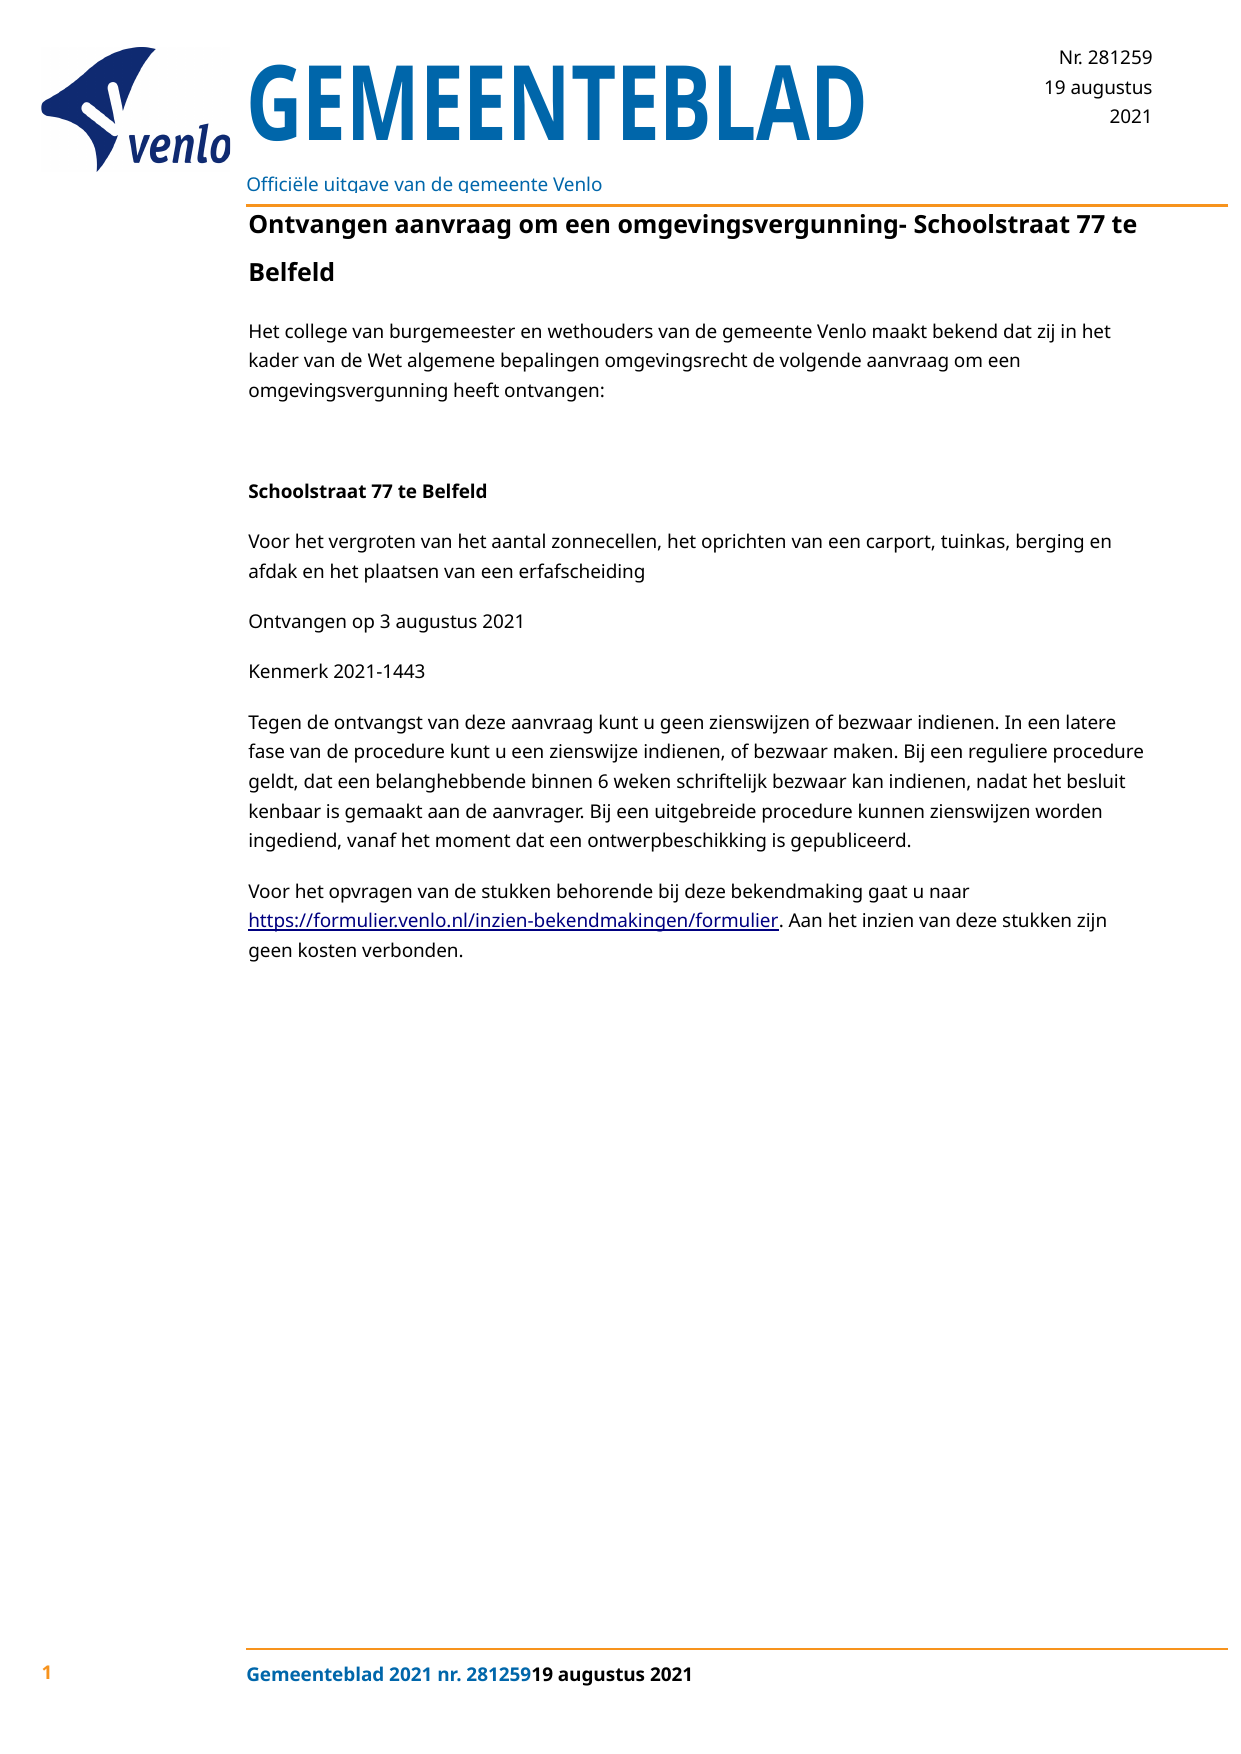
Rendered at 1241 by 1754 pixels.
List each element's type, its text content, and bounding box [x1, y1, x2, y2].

text Voor het vergroten van het aantal zonnecellen, het oprichten van een carport, tuinkas, berging en afdak en het plaatsen van een erfafscheiding [248, 528, 1152, 584]
text Ontvangen op 3 augustus 2021 [248, 608, 1152, 634]
text Het college van burgemeester en wethouders van de gemeente Venlo maakt bekend dat zij in het kader van de Wet algemene bepalingen omgevingsrecht de volgende aanvraag om een omgevingsvergunning heeft ontvangen: [248, 318, 1152, 403]
picture [41, 47, 231, 172]
text Voor het opvragen van de stukken behorende bij deze bekendmaking gaat u naar https://formulier.venlo.nl/inzien-bekendmakingen/formulier. Aan het inzien van deze stukken zijn geen kosten verbonden. [248, 878, 1152, 963]
text Kenmerk 2021-1443 [248, 659, 1152, 684]
text Schoolstraat 77 te Belfeld [248, 478, 1152, 504]
text Tegen de ontvangst van deze aanvraag kunt u geen zienswijzen of bezwaar indienen. In een latere fase van de procedure kunt u een zienswijze indienen, of bezwaar maken. Bij een reguliere procedure geldt, dat een belanghebbende binnen 6 weken schriftelijk bezwaar kan indienen, nadat het besluit kenbaar is gemaakt aan de aanvrager. Bij een uitgebreide procedure kunnen zienswijzen worden ingediend, vanaf het moment dat een ontwerpbeschikking is gepubliceerd. [248, 709, 1152, 853]
text Ontvangen aanvraag om een omgevingsvergunning- Schoolstraat 77 te Belfeld [248, 207, 1152, 288]
